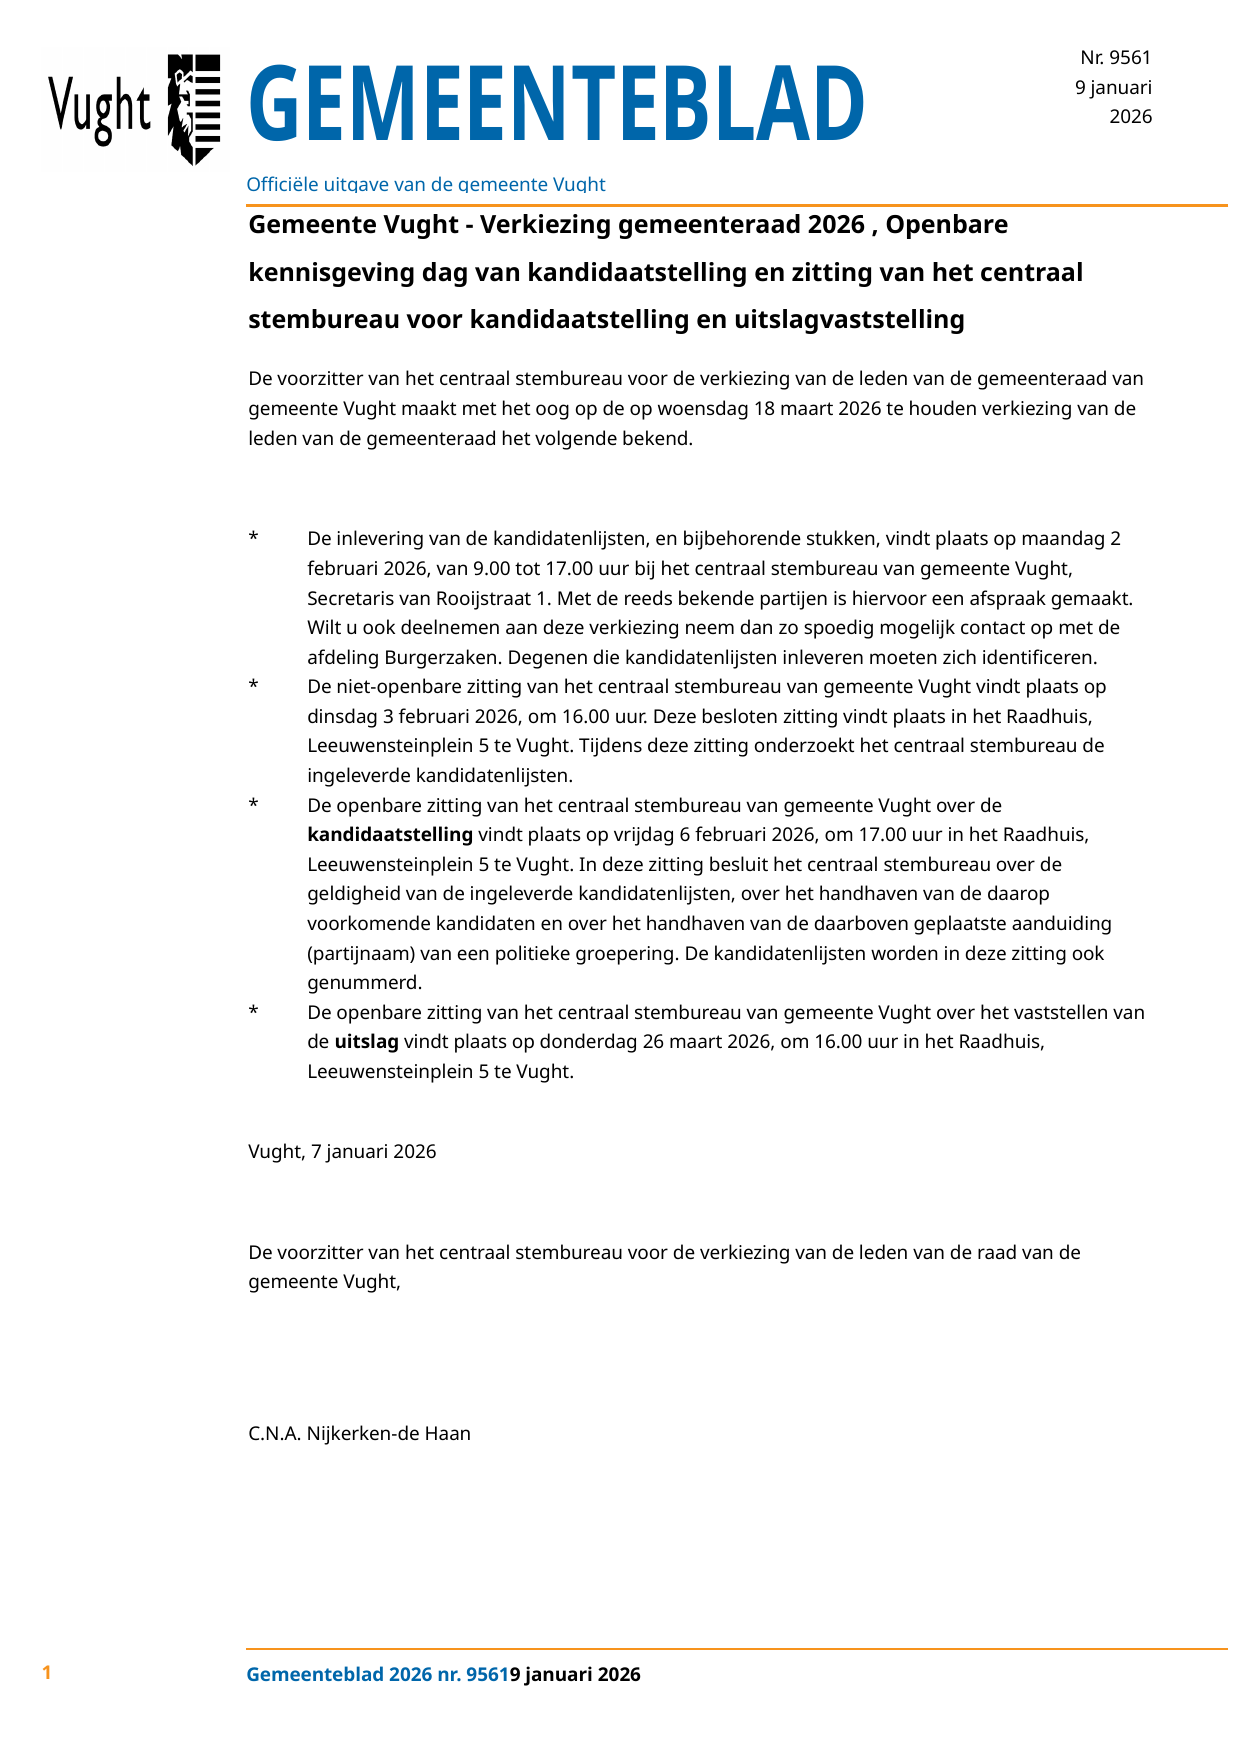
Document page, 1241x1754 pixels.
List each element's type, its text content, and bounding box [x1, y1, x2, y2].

text De voorzitter van het centraal stembureau voor de verkiezing van de leden van de raad van de gemeente Vught, [248, 1239, 1152, 1294]
list De openbare zitting van het centraal stembureau van gemeente Vught over het vaststellen van de uitslag vindt plaats op donderdag 26 maart 2026, om 16.00 uur in het Raadhuis, Leeuwensteinplein 5 te Vught. [248, 999, 1152, 1084]
text C.N.A. Nijkerken-de Haan [248, 1420, 1152, 1445]
list De inlevering van de kandidatenlijsten, en bijbehorende stukken, vindt plaats op maandag 2 februari 2026, van 9.00 tot 17.00 uur bij het centraal stembureau van gemeente Vught, Secretaris van Rooijstraat 1. Met de reeds bekende partijen is hiervoor een afspraak gemaakt. Wilt u ook deelnemen aan deze verkiezing neem dan zo spoedig mogelijk contact op met de afdeling Burgerzaken. Degenen die kandidatenlijsten inleveren moeten zich identificeren. [248, 526, 1152, 669]
list De openbare zitting van het centraal stembureau van gemeente Vught over de kandidaatstelling vindt plaats op vrijdag 6 februari 2026, om 17.00 uur in het Raadhuis, Leeuwensteinplein 5 te Vught. In deze zitting besluit het centraal stembureau over de geldigheid van de ingeleverde kandidatenlijsten, over het handhaven van de daarop voorkomende kandidaten en over het handhaven van de daarboven geplaatste aanduiding (partijnaam) van een politieke groepering. De kandidatenlijsten worden in deze zitting ook genummerd. [248, 792, 1152, 995]
text Gemeente Vught - Verkiezing gemeenteraad 2026 , Openbare kennisgeving dag van kandidaatstelling en zitting van het centraal stembureau voor kandidaatstelling en uitslagvaststelling [248, 207, 1152, 336]
list De niet-openbare zitting van het centraal stembureau van gemeente Vught vindt plaats op dinsdag 3 februari 2026, om 16.00 uur. Deze besloten zitting vindt plaats in het Raadhuis, Leeuwensteinplein 5 te Vught. Tijdens deze zitting onderzoekt het centraal stembureau de ingeleverde kandidatenlijsten. [248, 673, 1152, 788]
text De voorzitter van het centraal stembureau voor de verkiezing van de leden van de gemeenteraad van gemeente Vught maakt met het oog op de op woensdag 18 maart 2026 te houden verkiezing van de leden van de gemeenteraad het volgende bekend. [248, 366, 1152, 450]
picture [41, 47, 231, 172]
text Vught, 7 januari 2026 [248, 1138, 1152, 1164]
